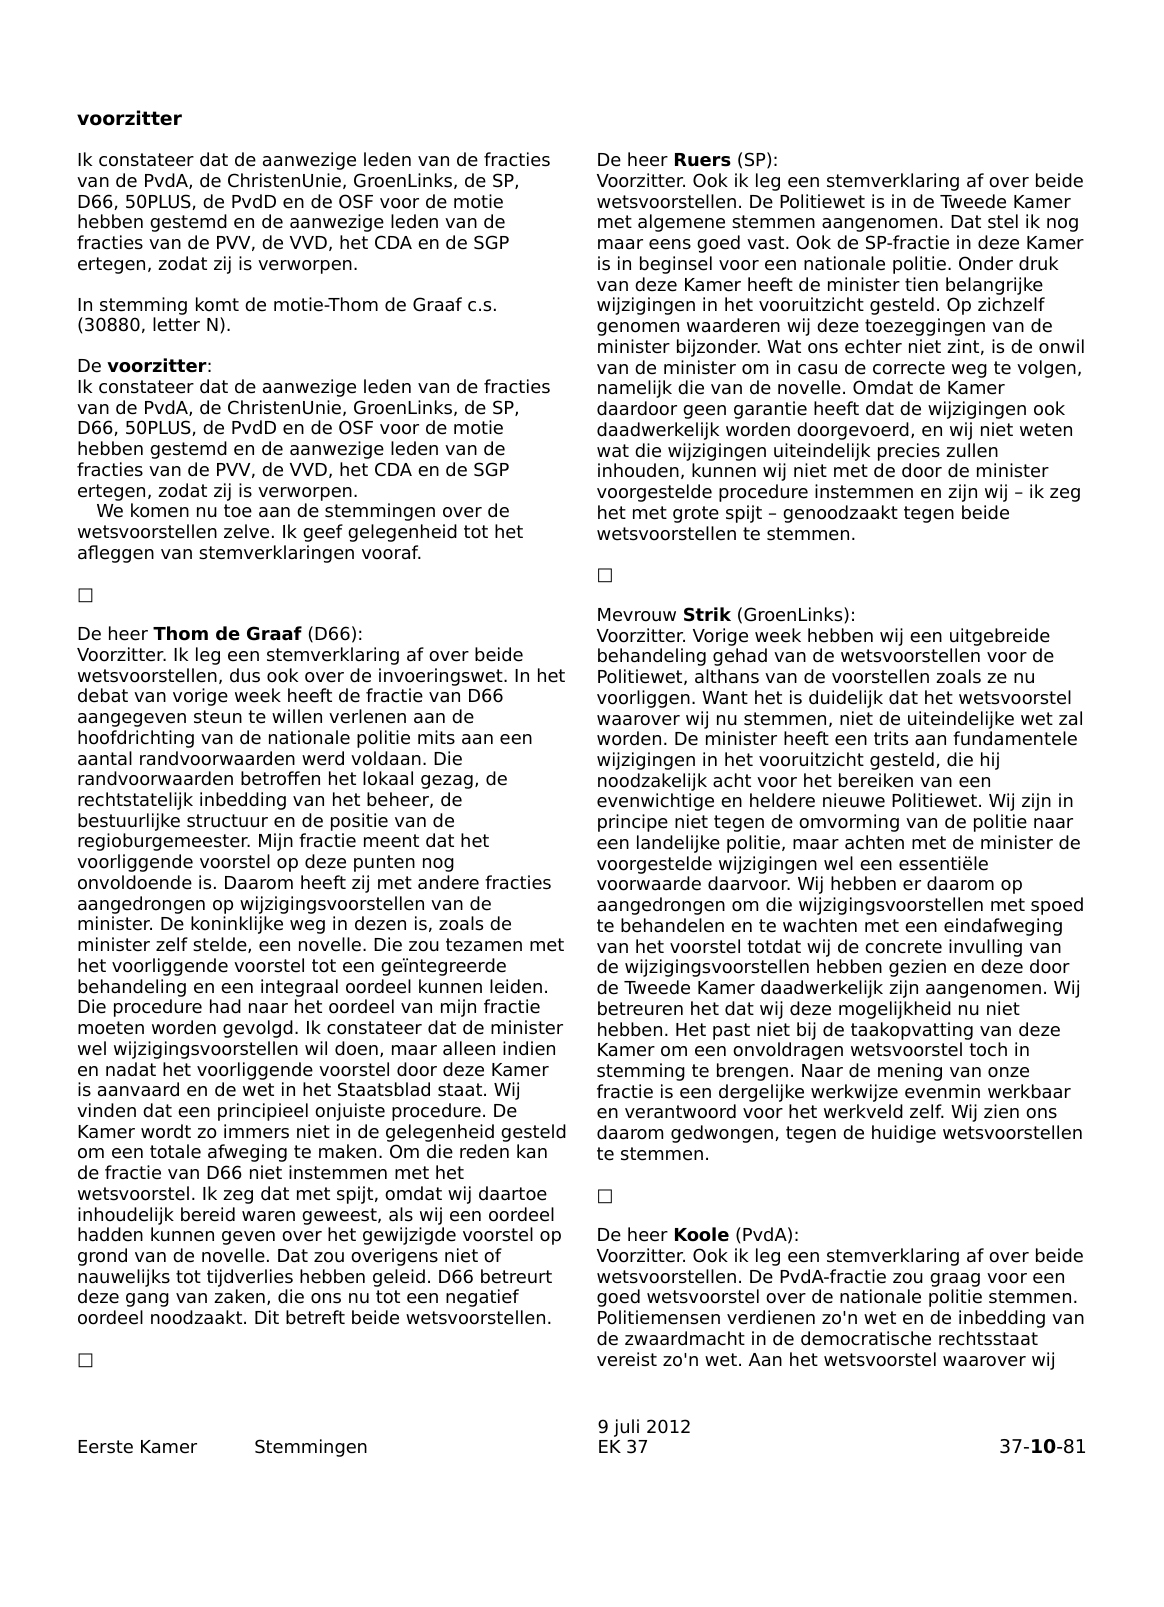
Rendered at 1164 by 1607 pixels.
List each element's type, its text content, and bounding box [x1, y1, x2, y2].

text Ik constateer dat de aanwezige leden van de fracties van de PvdA, de ChristenUnie, GroenLinks, de SP, D66, 50PLUS, de PvdD en de OSF voor de motie hebben gestemd en de aanwezige leden van de fracties van de PVV, de VVD, het CDA en de SGP ertegen, zodat zij is verworpen. [77, 377, 567, 501]
text □ [77, 1349, 567, 1369]
text De heer Koole (PvdA): [596, 1225, 1087, 1246]
text De voorzitter: [77, 356, 567, 377]
text Voorzitter. Ik leg een stemverklaring af over beide wetsvoorstellen, dus ook over de invoeringswet. In het debat van vorige week heeft de fractie van D66 aangegeven steun te willen verlenen aan de hoofdrichting van de nationale politie mits aan een aantal randvoorwaarden werd voldaan. Die randvoorwaarden betroffen het lokaal gezag, de rechtstatelijk inbedding van het beheer, de bestuurlijke structuur en de positie van de regioburgemeester. Mijn fractie meent dat het voorliggende voorstel op deze punten nog onvoldoende is. Daarom heeft zij met andere fracties aangedrongen op wijzigingsvoorstellen van de minister. De koninklijke weg in dezen is, zoals de minister zelf stelde, een novelle. Die zou tezamen met het voorliggende voorstel tot een geïntegreerde behandeling en een integraal oordeel kunnen leiden. Die procedure had naar het oordeel van mijn fractie moeten worden gevolgd. Ik constateer dat de minister wel wijzigingsvoorstellen wil doen, maar alleen indien en nadat het voorliggende voorstel door deze Kamer is aanvaard en de wet in het Staatsblad staat. Wij vinden dat een principieel onjuiste procedure. De Kamer wordt zo immers niet in de gelegenheid gesteld om een totale afweging te maken. Om die reden kan de fractie van D66 niet instemmen met het wetsvoorstel. Ik zeg dat met spijt, omdat wij daartoe inhoudelijk bereid waren geweest, als wij een oordeel hadden kunnen geven over het gewijzigde voorstel op grond van de novelle. Dat zou overigens niet of nauwelijks tot tijdverlies hebben geleid. D66 betreurt deze gang van zaken, die ons nu tot een negatief oordeel noodzaakt. Dit betreft beide wetsvoorstellen. [77, 645, 567, 1329]
text De heer Ruers (SP): [596, 150, 1087, 171]
text Voorzitter. Vorige week hebben wij een uitgebreide behandeling gehad van de wetsvoorstellen voor de Politiewet, althans van de voorstellen zoals ze nu voorliggen. Want het is duidelijk dat het wetsvoorstel waarover wij nu stemmen, niet de uiteindelijke wet zal worden. De minister heeft een trits aan fundamentele wijzigingen in het vooruitzicht gesteld, die hij noodzakelijk acht voor het bereiken van een evenwichtige en heldere nieuwe Politiewet. Wij zijn in principe niet tegen de omvorming van de politie naar een landelijke politie, maar achten met de minister de voorgestelde wijzigingen wel een essentiële voorwaarde daarvoor. Wij hebben er daarom op aangedrongen om die wijzigingsvoorstellen met spoed te behandelen en te wachten met een eindafweging van het voorstel totdat wij de concrete invulling van de wijzigingsvoorstellen hebben gezien en deze door de Tweede Kamer daadwerkelijk zijn aangenomen. Wij betreuren het dat wij deze mogelijkheid nu niet hebben. Het past niet bij de taakopvatting van deze Kamer om een onvoldragen wetsvoorstel toch in stemming te brengen. Naar de mening van onze fractie is een dergelijke werkwijze evenmin werkbaar en verantwoord voor het werkveld zelf. Wij zien ons daarom gedwongen, tegen de huidige wetsvoorstellen te stemmen. [596, 626, 1087, 1164]
text In stemming komt de motie-Thom de Graaf c.s. (30880, letter N). [77, 294, 567, 336]
text Mevrouw Strik (GroenLinks): [596, 605, 1087, 626]
text □ [596, 1184, 1087, 1205]
text Voorzitter. Ook ik leg een stemverklaring af over beide wetsvoorstellen. De PvdA-fractie zou graag voor een goed wetsvoorstel over de nationale politie stemmen. Politiemensen verdienen zo'n wet en de inbedding van de zwaardmacht in de democratische rechtsstaat vereist zo'n wet. Aan het wetsvoorstel waarover wij [596, 1246, 1087, 1370]
text De heer Thom de Graaf (D66): [77, 624, 567, 645]
text Ik constateer dat de aanwezige leden van de fracties van de PvdA, de ChristenUnie, GroenLinks, de SP, D66, 50PLUS, de PvdD en de OSF voor de motie hebben gestemd en de aanwezige leden van de fracties van de PVV, de VVD, het CDA en de SGP ertegen, zodat zij is verworpen. [77, 150, 567, 274]
text □ [596, 564, 1087, 585]
text We komen nu toe aan de stemmingen over de wetsvoorstellen zelve. Ik geef gelegenheid tot het afleggen van stemverklaringen vooraf. [77, 501, 567, 563]
text □ [77, 583, 567, 604]
text Voorzitter. Ook ik leg een stemverklaring af over beide wetsvoorstellen. De Politiewet is in de Tweede Kamer met algemene stemmen aangenomen. Dat stel ik nog maar eens goed vast. Ook de SP-fractie in deze Kamer is in beginsel voor een nationale politie. Onder druk van deze Kamer heeft de minister tien belangrijke wijzigingen in het vooruitzicht gesteld. Op zichzelf genomen waarderen wij deze toezeggingen van de minister bijzonder. Wat ons echter niet zint, is de onwil van de minister om in casu de correcte weg te volgen, namelijk die van de novelle. Omdat de Kamer daardoor geen garantie heeft dat de wijzigingen ook daadwerkelijk worden doorgevoerd, en wij niet weten wat die wijzigingen uiteindelijk precies zullen inhouden, kunnen wij niet met de door de minister voorgestelde procedure instemmen en zijn wij – ik zeg het met grote spijt – genoodzaakt tegen beide wetsvoorstellen te stemmen. [596, 171, 1087, 544]
